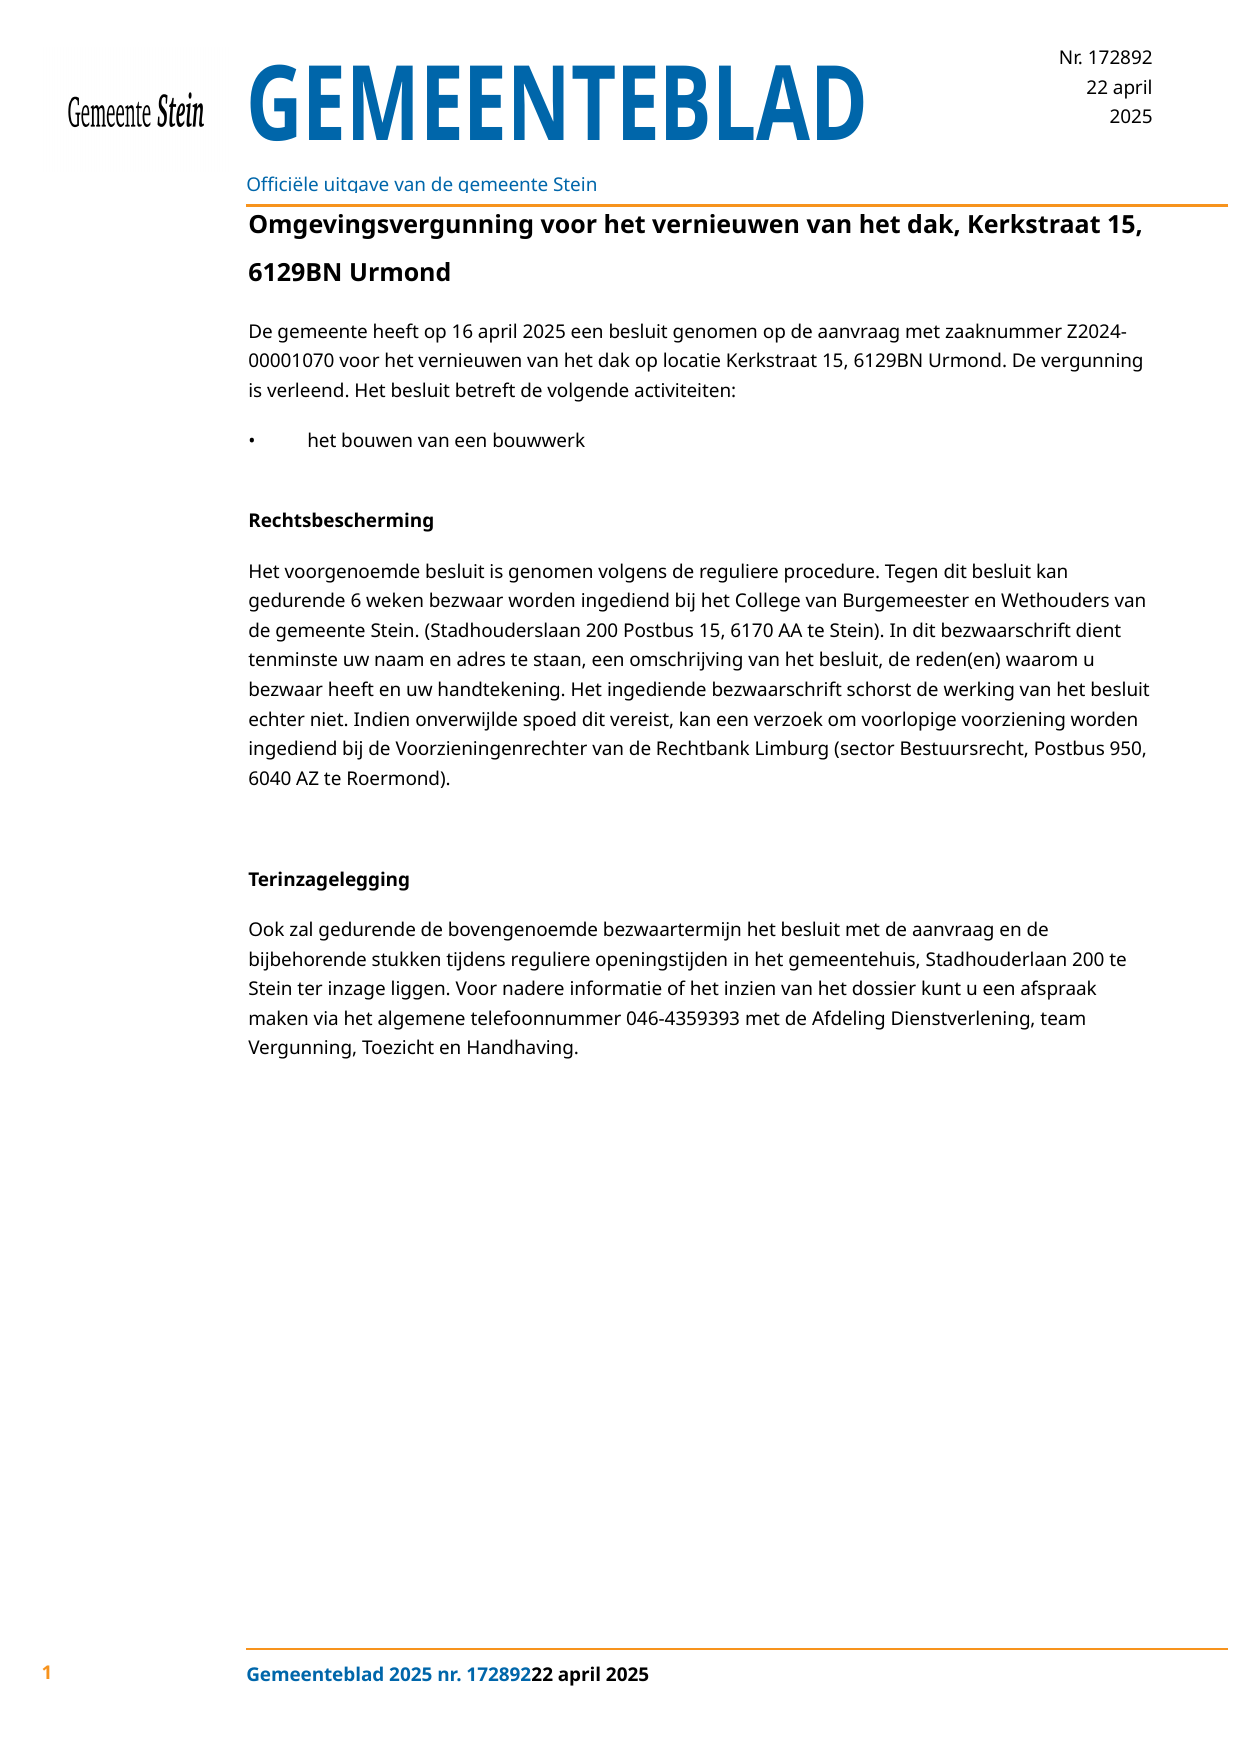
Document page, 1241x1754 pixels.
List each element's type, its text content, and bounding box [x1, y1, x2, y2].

text Rechtsbescherming [248, 507, 1152, 533]
picture [41, 47, 231, 172]
list het bouwen van een bouwwerk [248, 427, 1152, 453]
text Terinzagelegging [248, 866, 1152, 892]
text Omgevingsvergunning voor het vernieuwen van het dak, Kerkstraat 15, 6129BN Urmond [248, 207, 1152, 288]
text Het voorgenoemde besluit is genomen volgens de reguliere procedure. Tegen dit besluit kan gedurende 6 weken bezwaar worden ingediend bij het College van Burgemeester en Wethouders van de gemeente Stein. (Stadhouderslaan 200 Postbus 15, 6170 AA te Stein). In dit bezwaarschrift dient tenminste uw naam en adres te staan, een omschrijving van het besluit, de reden(en) waarom u bezwaar heeft en uw handtekening. Het ingediende bezwaarschrift schorst de werking van het besluit echter niet. Indien onverwijlde spoed dit vereist, kan een verzoek om voorlopige voorziening worden ingediend bij de Voorzieningenrechter van de Rechtbank Limburg (sector Bestuursrecht, Postbus 950, 6040 AZ te Roermond). [248, 558, 1152, 791]
text De gemeente heeft op 16 april 2025 een besluit genomen op de aanvraag met zaaknummer Z2024-00001070 voor het vernieuwen van het dak op locatie Kerkstraat 15, 6129BN Urmond. De vergunning is verleend. Het besluit betreft de volgende activiteiten: [248, 318, 1152, 403]
text Ook zal gedurende de bovengenoemde bezwaartermijn het besluit met de aanvraag en de bijbehorende stukken tijdens reguliere openingstijden in het gemeentehuis, Stadhouderlaan 200 te Stein ter inzage liggen. Voor nadere informatie of het inzien van het dossier kunt u een afspraak maken via het algemene telefoonnummer 046-4359393 met de Afdeling Dienstverlening, team Vergunning, Toezicht en Handhaving. [248, 916, 1152, 1060]
